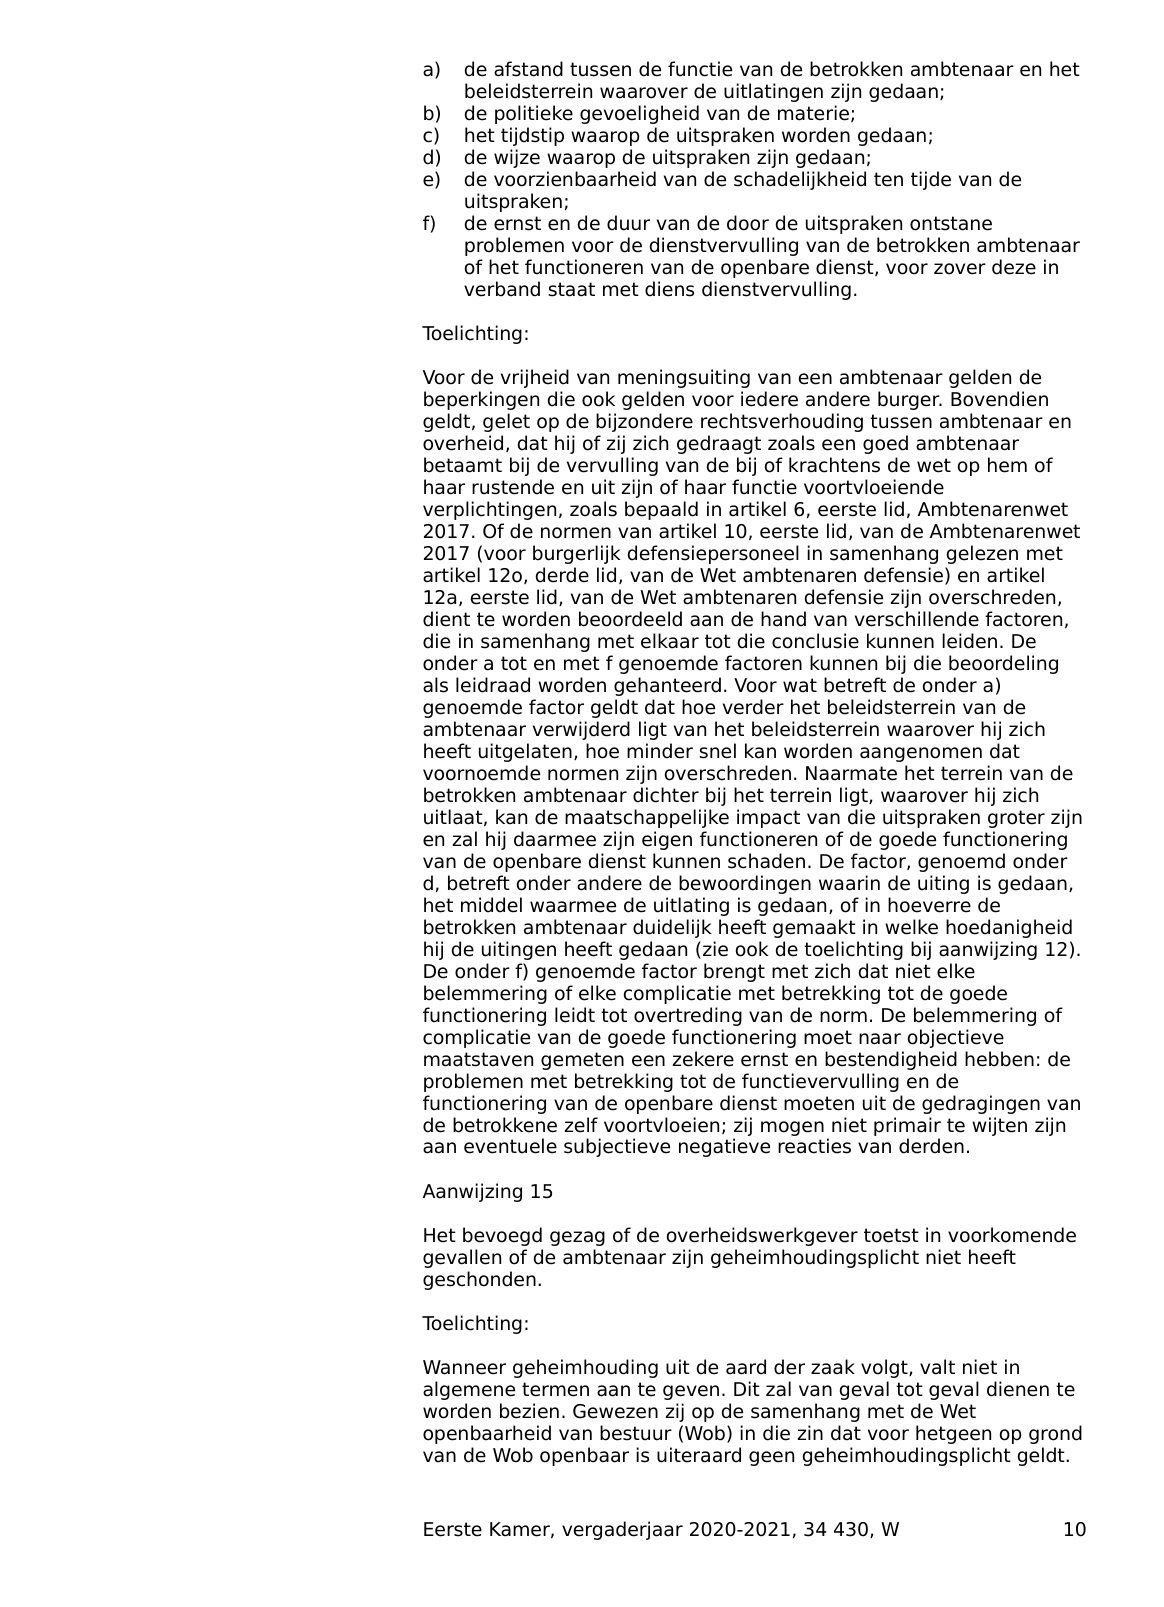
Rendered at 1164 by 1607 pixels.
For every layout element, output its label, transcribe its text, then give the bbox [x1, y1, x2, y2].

text d) de wijze waarop de uitspraken zijn gedaan; [422, 147, 1087, 169]
text Het bevoegd gezag of de overheidswerkgever toetst in voorkomende gevallen of de ambtenaar zijn geheimhoudingsplicht niet heeft geschonden. [422, 1225, 1087, 1291]
text Wanneer geheimhouding uit de aard der zaak volgt, valt niet in algemene termen aan te geven. Dit zal van geval tot geval dienen te worden bezien. Gewezen zij op de samenhang met de Wet openbaarheid van bestuur (Wob) in die zin dat voor hetgeen op grond van de Wob openbaar is uiteraard geen geheimhoudingsplicht geldt. [422, 1357, 1087, 1467]
text a) de afstand tussen de functie van de betrokken ambtenaar en het beleidsterrein waarover de uitlatingen zijn gedaan; [422, 59, 1087, 103]
text f) de ernst en de duur van de door de uitspraken ontstane problemen voor de dienstvervulling van de betrokken ambtenaar of het functioneren van de openbare dienst, voor zover deze in verband staat met diens dienstvervulling. [422, 213, 1087, 301]
subtitle Aanwijzing 15 [422, 1181, 1087, 1203]
text c) het tijdstip waarop de uitspraken worden gedaan; [422, 125, 1087, 147]
text b) de politieke gevoeligheid van de materie; [422, 103, 1087, 125]
text Voor de vrijheid van meningsuiting van een ambtenaar gelden de beperkingen die ook gelden voor iedere andere burger. Bovendien geldt, gelet op de bijzondere rechtsverhouding tussen ambtenaar en overheid, dat hij of zij zich gedraagt zoals een goed ambtenaar betaamt bij de vervulling van de bij of krachtens de wet op hem of haar rustende en uit zijn of haar functie voortvloeiende verplichtingen, zoals bepaald in artikel 6, eerste lid, Ambtenarenwet 2017. Of de normen van artikel 10, eerste lid, van de Ambtenarenwet 2017 (voor burgerlijk defensiepersoneel in samenhang gelezen met artikel 12o, derde lid, van de Wet ambtenaren defensie) en artikel 12a, eerste lid, van de Wet ambtenaren defensie zijn overschreden, dient te worden beoordeeld aan de hand van verschillende factoren, die in samenhang met elkaar tot die conclusie kunnen leiden. De onder a tot en met f genoemde factoren kunnen bij die beoordeling als leidraad worden gehanteerd. Voor wat betreft de onder a) genoemde factor geldt dat hoe verder het beleidsterrein van de ambtenaar verwijderd ligt van het beleidsterrein waarover hij zich heeft uitgelaten, hoe minder snel kan worden aangenomen dat voornoemde normen zijn overschreden. Naarmate het terrein van de betrokken ambtenaar dichter bij het terrein ligt, waarover hij zich uitlaat, kan de maatschappelijke impact van die uitspraken groter zijn en zal hij daarmee zijn eigen functioneren of de goede functionering van de openbare dienst kunnen schaden. De factor, genoemd onder d, betreft onder andere de bewoordingen waarin de uiting is gedaan, het middel waarmee de uitlating is gedaan, of in hoeverre de betrokken ambtenaar duidelijk heeft gemaakt in welke hoedanigheid hij de uitingen heeft gedaan (zie ook de toelichting bij aanwijzing 12). De onder f) genoemde factor brengt met zich dat niet elke belemmering of elke complicatie met betrekking tot de goede functionering leidt tot overtreding van de norm. De belemmering of complicatie van de goede functionering moet naar objectieve maatstaven gemeten een zekere ernst en bestendigheid hebben: de problemen met betrekking tot de functievervulling en de functionering van de openbare dienst moeten uit de gedragingen van de betrokkene zelf voortvloeien; zij mogen niet primair te wijten zijn aan eventuele subjectieve negatieve reacties van derden. [422, 367, 1087, 1158]
text e) de voorzienbaarheid van de schadelijkheid ten tijde van de uitspraken; [422, 169, 1087, 213]
subtitle Toelichting: [422, 1313, 1087, 1335]
subtitle Toelichting: [422, 323, 1087, 345]
